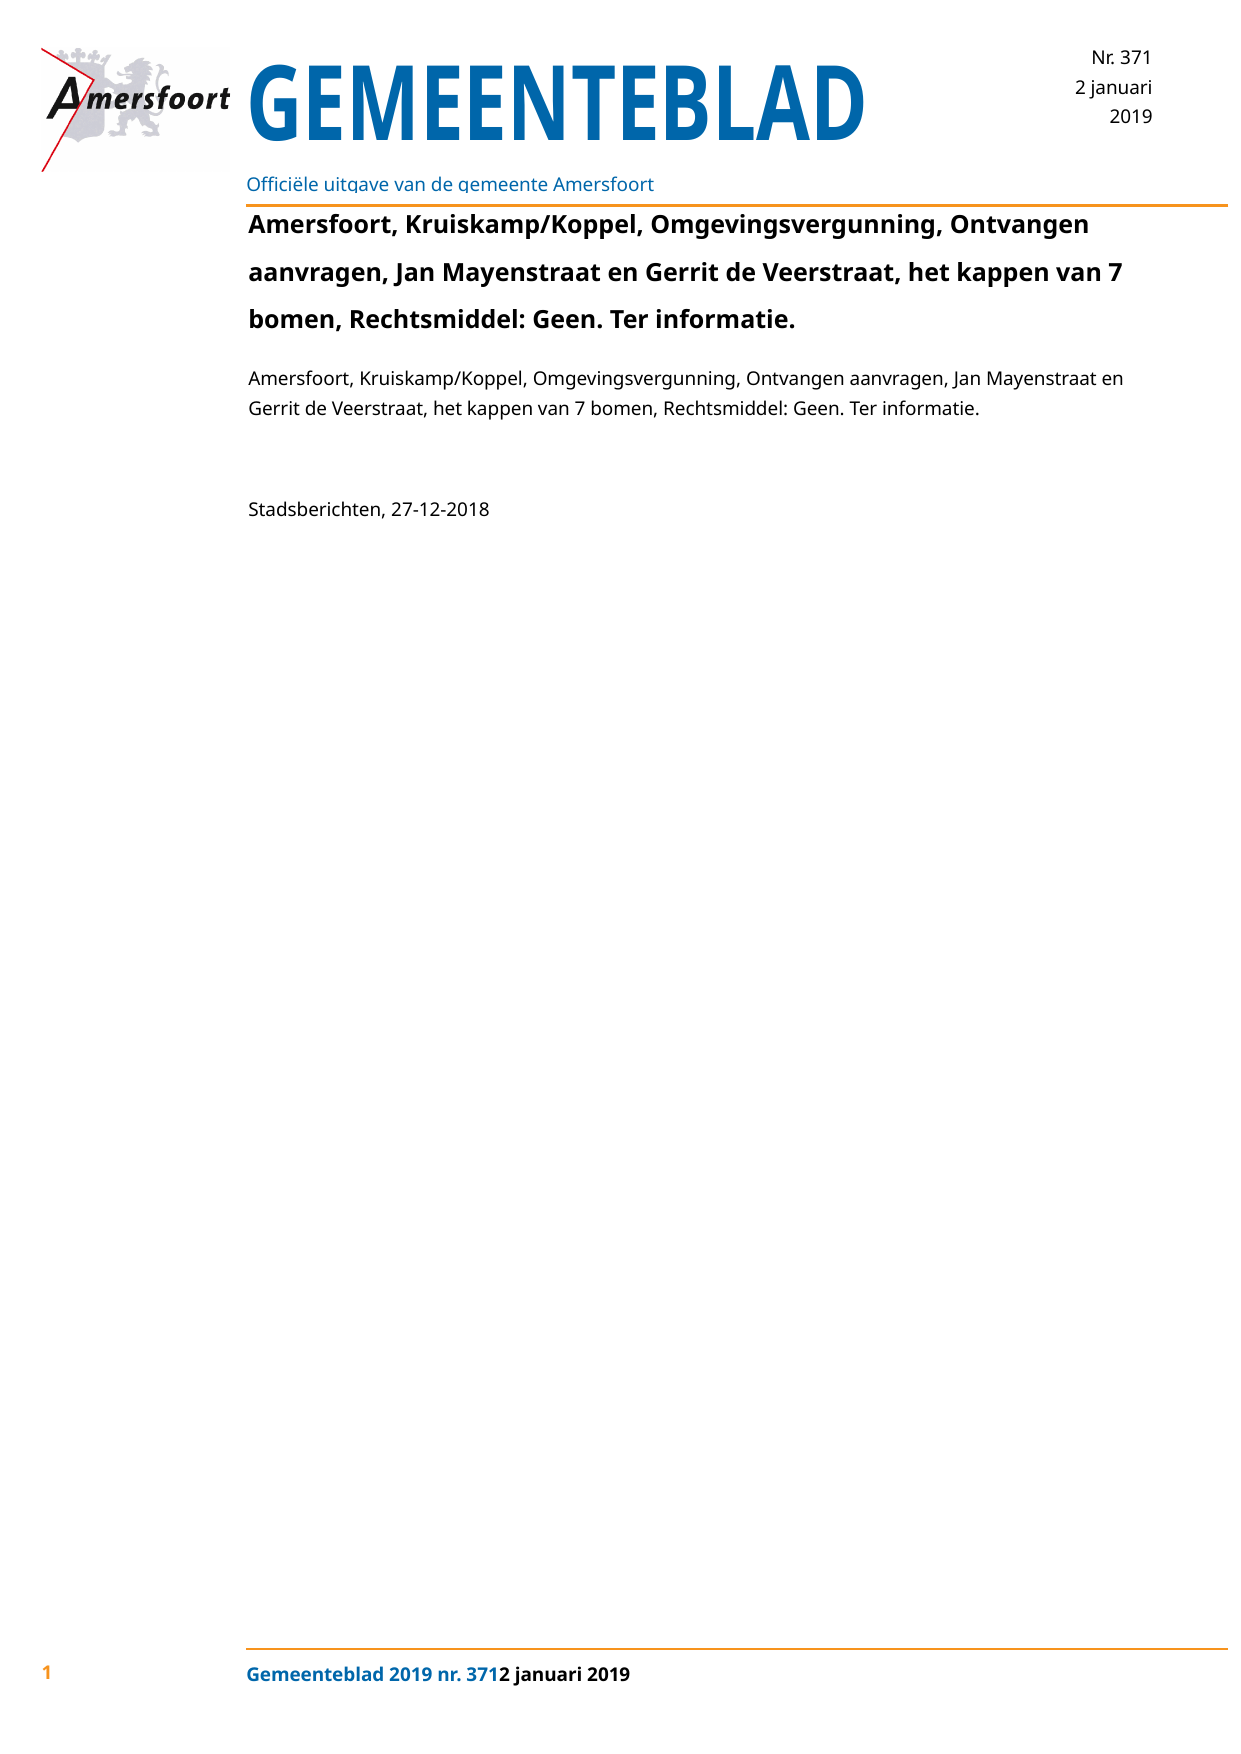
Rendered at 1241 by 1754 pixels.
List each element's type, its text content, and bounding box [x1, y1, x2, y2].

text Stadsberichten, 27-12-2018 [248, 496, 1152, 522]
text Amersfoort, Kruiskamp/Koppel, Omgevingsvergunning, Ontvangen aanvragen, Jan Mayenstraat en Gerrit de Veerstraat, het kappen van 7 bomen, Rechtsmiddel: Geen. Ter informatie. [248, 207, 1152, 336]
text Amersfoort, Kruiskamp/Koppel, Omgevingsvergunning, Ontvangen aanvragen, Jan Mayenstraat en Gerrit de Veerstraat, het kappen van 7 bomen, Rechtsmiddel: Geen. Ter informatie. [248, 366, 1152, 421]
picture [41, 47, 231, 172]
